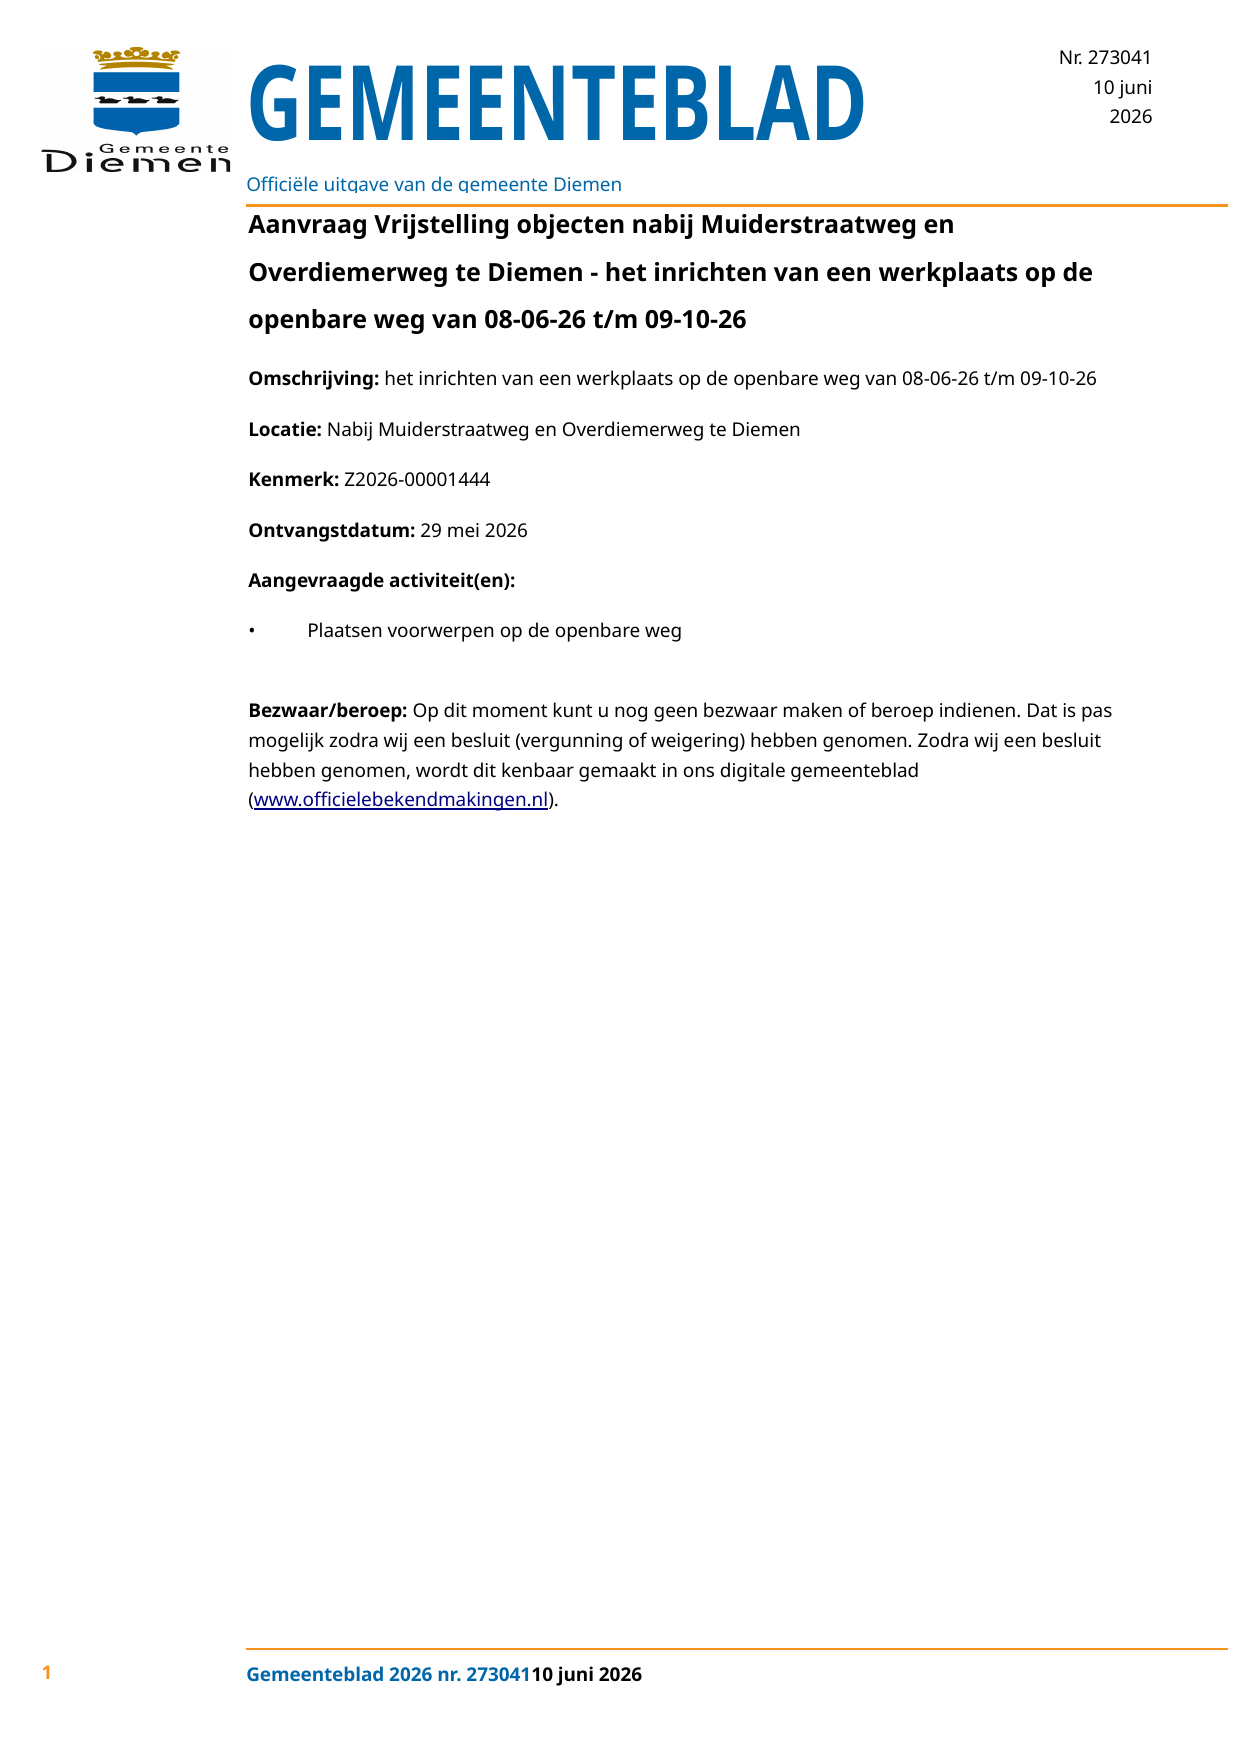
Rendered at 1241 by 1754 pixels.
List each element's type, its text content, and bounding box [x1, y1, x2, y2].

text Kenmerk: Z2026-00001444 [248, 466, 1152, 492]
picture [41, 47, 231, 172]
text Bezwaar/beroep: Op dit moment kunt u nog geen bezwaar maken of beroep indienen. Dat is pas mogelijk zodra wij een besluit (vergunning of weigering) hebben genomen. Zodra wij een besluit hebben genomen, wordt dit kenbaar gemaakt in ons digitale gemeenteblad (www.officielebekendmakingen.nl). [248, 698, 1152, 812]
text Ontvangstdatum: 29 mei 2026 [248, 517, 1152, 542]
text Aanvraag Vrijstelling objecten nabij Muiderstraatweg en Overdiemerweg te Diemen - het inrichten van een werkplaats op de openbare weg van 08-06-26 t/m 09-10-26 [248, 207, 1152, 336]
text Aangevraagde activiteit(en): [248, 567, 1152, 593]
list Plaatsen voorwerpen op de openbare weg [248, 618, 1152, 643]
text Locatie: Nabij Muiderstraatweg en Overdiemerweg te Diemen [248, 416, 1152, 442]
text Omschrijving: het inrichten van een werkplaats op de openbare weg van 08-06-26 t/m 09-10-26 [248, 366, 1152, 391]
